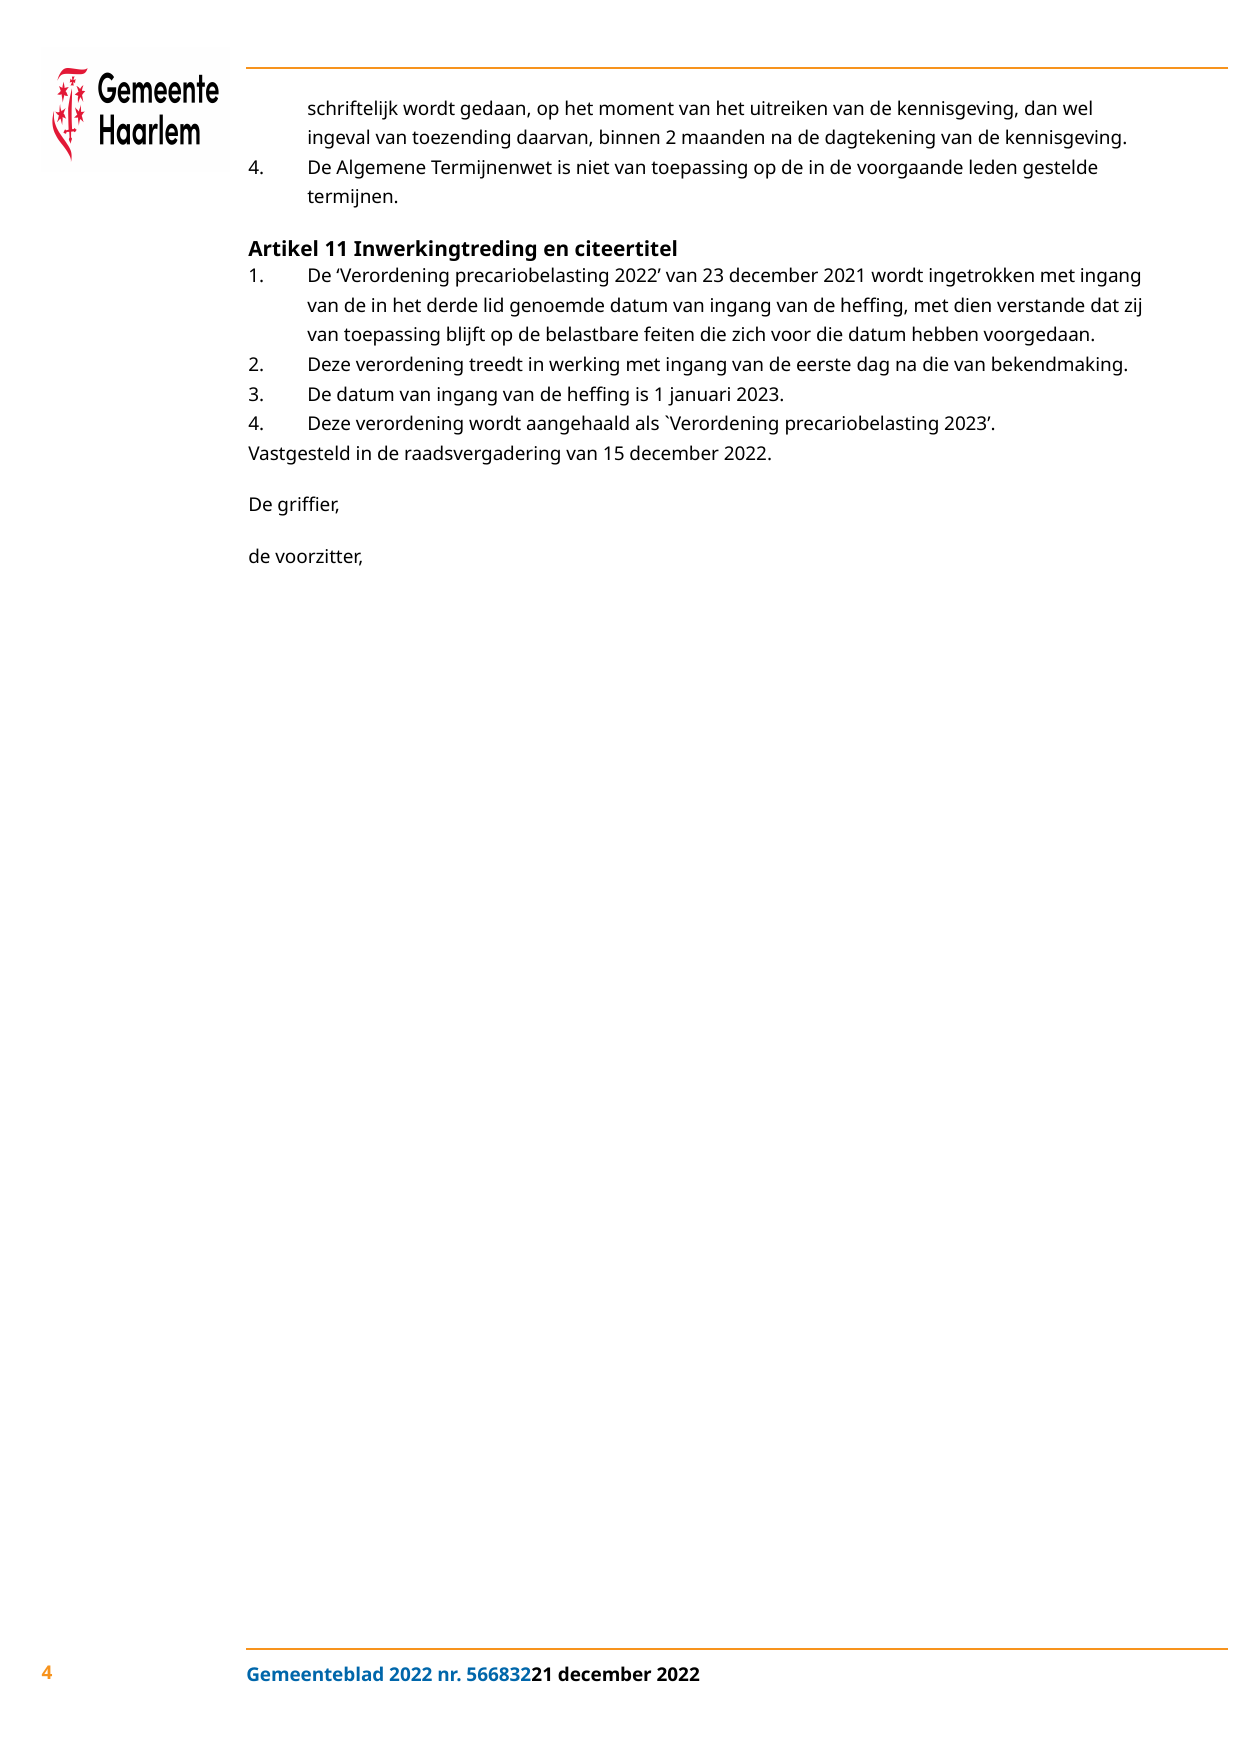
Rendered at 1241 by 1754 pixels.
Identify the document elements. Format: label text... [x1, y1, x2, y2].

text De griffier, [248, 491, 1152, 517]
picture [41, 47, 231, 172]
list schriftelijk wordt gedaan, op het moment van het uitreiken van de kennisgeving, dan wel ingeval van toezending daarvan, binnen 2 maanden na de dagtekening van de kennisgeving. [248, 95, 1152, 150]
list De Algemene Termijnenwet is niet van toepassing op de in de voorgaande leden gestelde termijnen. [248, 154, 1152, 209]
text Artikel 11 Inwerkingtreding en citeertitel [248, 234, 1152, 262]
text Vastgesteld in de raadsvergadering van 15 december 2022. [248, 440, 1152, 466]
list Deze verordening wordt aangehaald als `Verordening precariobelasting 2023’. [248, 410, 1152, 436]
list De datum van ingang van de heffing is 1 januari 2023. [248, 381, 1152, 406]
list De ‘Verordening precariobelasting 2022’ van 23 december 2021 wordt ingetrokken met ingang van de in het derde lid genoemde datum van ingang van de heffing, met dien verstande dat zij van toepassing blijft op de belastbare feiten die zich voor die datum hebben voorgedaan. [248, 262, 1152, 347]
list Deze verordening treedt in werking met ingang van de eerste dag na die van bekendmaking. [248, 351, 1152, 377]
text de voorzitter, [248, 543, 1152, 568]
